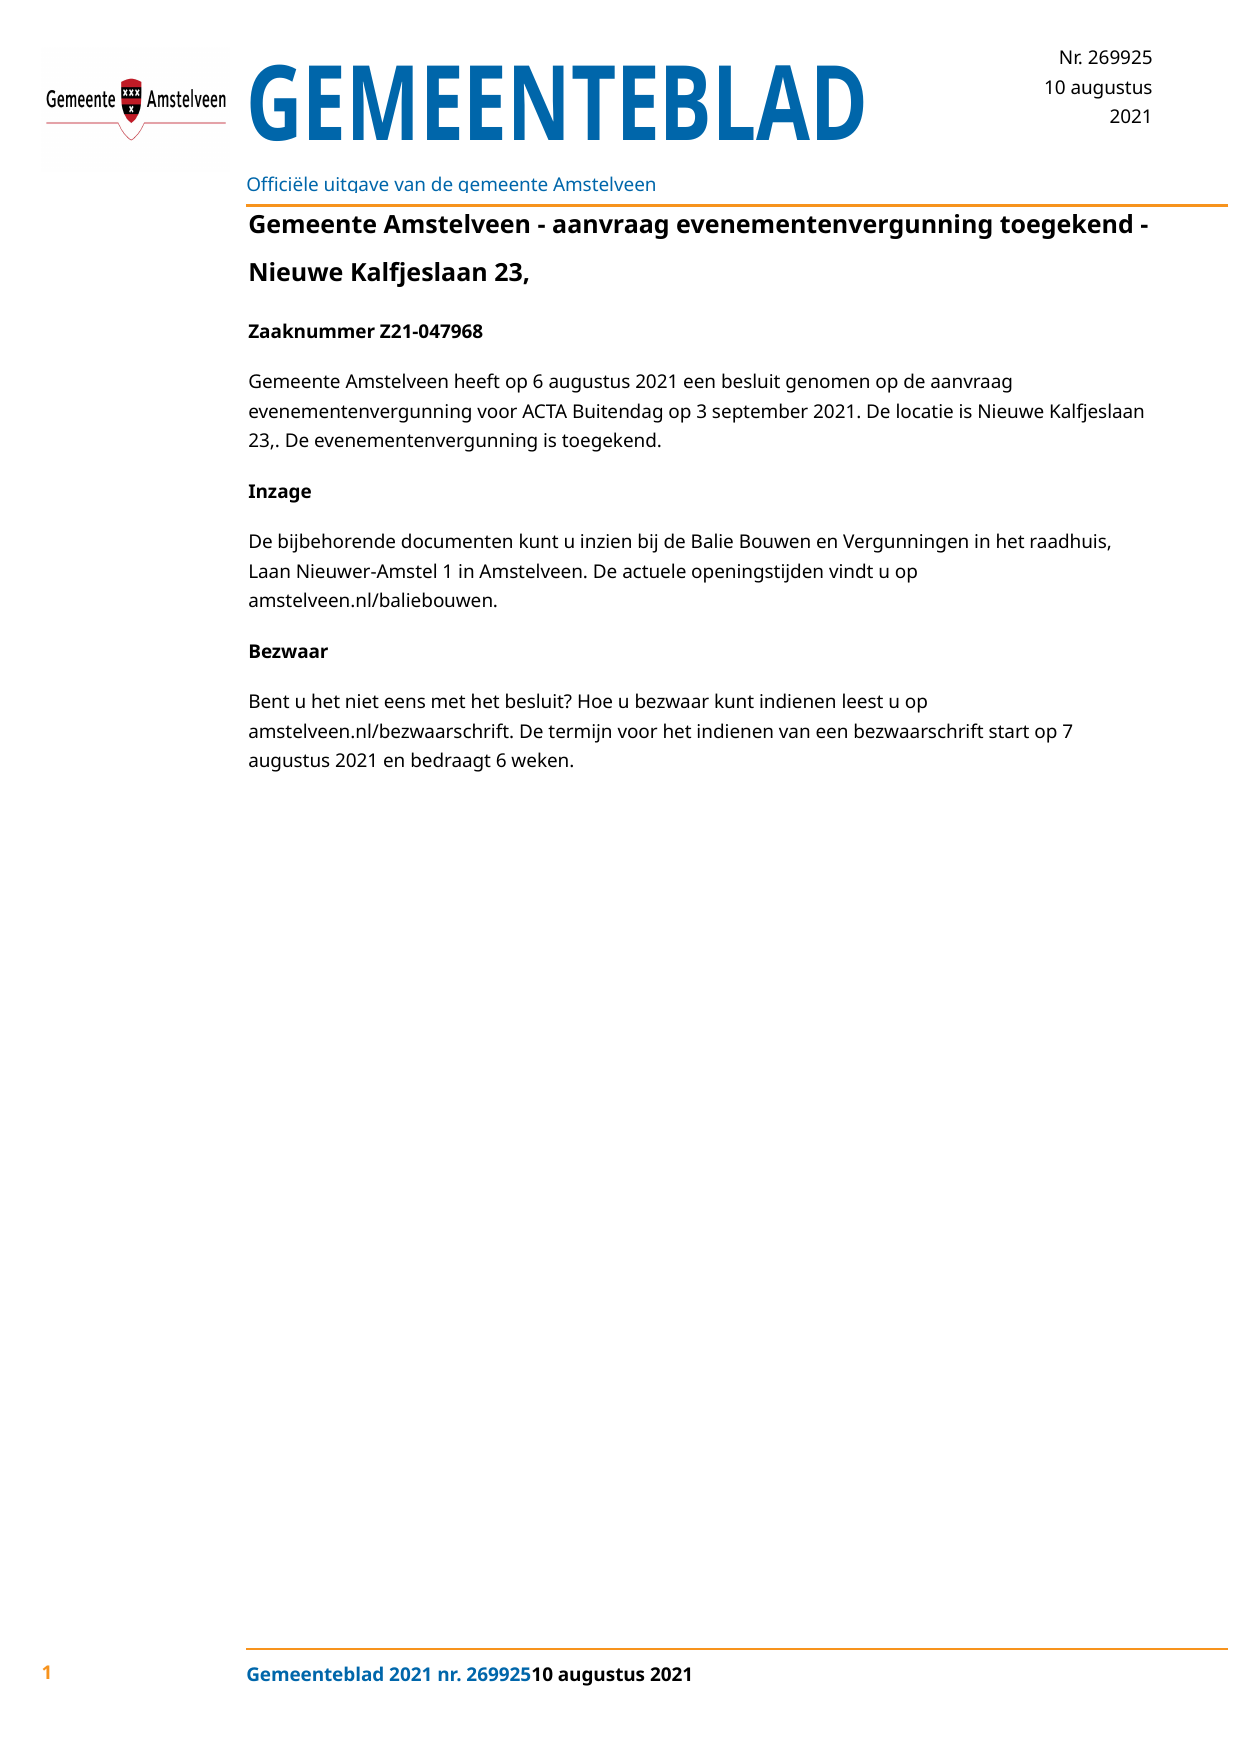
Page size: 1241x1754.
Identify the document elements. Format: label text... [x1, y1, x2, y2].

picture [41, 47, 231, 172]
text Gemeente Amstelveen - aanvraag evenementenvergunning toegekend - Nieuwe Kalfjeslaan 23, [248, 207, 1152, 288]
text Gemeente Amstelveen heeft op 6 augustus 2021 een besluit genomen op de aanvraag evenementenvergunning voor ACTA Buitendag op 3 september 2021. De locatie is Nieuwe Kalfjeslaan 23,. De evenementenvergunning is toegekend. [248, 368, 1152, 453]
text Bezwaar [248, 638, 1152, 664]
text Inzage [248, 478, 1152, 504]
text Bent u het niet eens met het besluit? Hoe u bezwaar kunt indienen leest u op amstelveen.nl/bezwaarschrift. De termijn voor het indienen van een bezwaarschrift start op 7 augustus 2021 en bedraagt 6 weken. [248, 688, 1152, 773]
text Zaaknummer Z21-047968 [248, 318, 1152, 344]
text De bijbehorende documenten kunt u inzien bij de Balie Bouwen en Vergunningen in het raadhuis, Laan Nieuwer-Amstel 1 in Amstelveen. De actuele openingstijden vindt u op amstelveen.nl/baliebouwen. [248, 528, 1152, 613]
